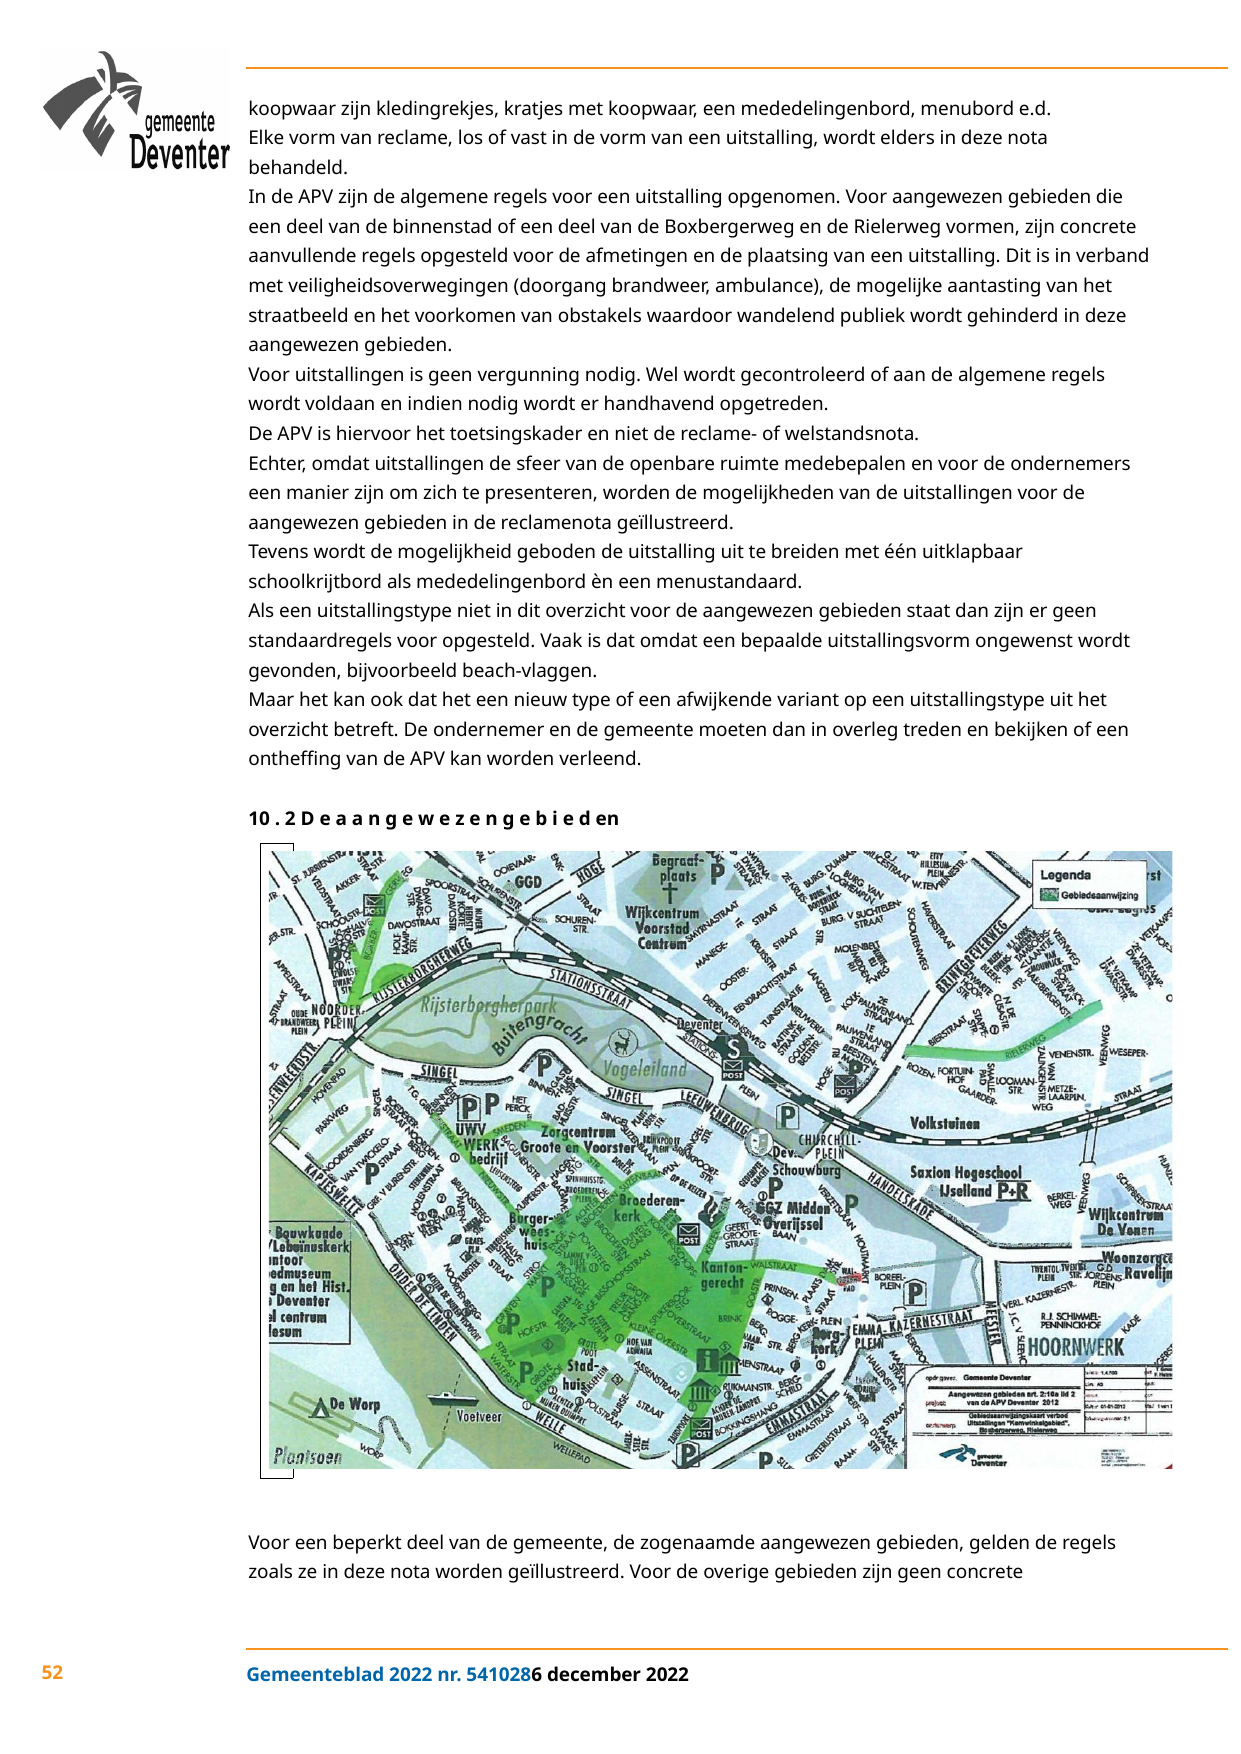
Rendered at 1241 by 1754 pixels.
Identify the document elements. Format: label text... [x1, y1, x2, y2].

text Voor een beperkt deel van de gemeente, de zogenaamde aangewezen gebieden, gelden de regels zoals ze in deze nota worden geïllustreerd. Voor de overige gebieden zijn geen concrete [248, 1529, 1152, 1584]
text Als een uitstallingstype niet in dit overzicht voor de aangewezen gebieden staat dan zijn er geen standaardregels voor opgesteld. Vaak is dat omdat een bepaalde uitstallingsvorm ongewenst wordt gevonden, bijvoorbeeld beach-vlaggen. [248, 598, 1152, 683]
picture [41, 47, 231, 172]
text Maar het kan ook dat het een nieuw type of een afwijkende variant op een uitstallingstype uit het overzicht betreft. De ondernemer en de gemeente moeten dan in overleg treden en bekijken of een ontheffing van de APV kan worden verleend. [248, 686, 1152, 771]
text In de APV zijn de algemene regels voor een uitstalling opgenomen. Voor aangewezen gebieden die een deel van de binnenstad of een deel van de Boxbergerweg en de Rielerweg vormen, zijn concrete aanvullende regels opgesteld voor de afmetingen en de plaatsing van een uitstalling. Dit is in verband met veiligheidsoverwegingen (doorgang brandweer, ambulance), de mogelijke aantasting van het straatbeeld en het voorkomen van obstakels waardoor wandelend publiek wordt gehinderd in deze aangewezen gebieden. [248, 183, 1152, 357]
text Voor uitstallingen is geen vergunning nodig. Wel wordt gecontroleerd of aan de algemene regels wordt voldaan en indien nodig wordt er handhavend opgetreden. [248, 361, 1152, 416]
text koopwaar zijn kledingrekjes, kratjes met koopwaar, een mededelingenbord, menubord e.d. [248, 95, 1152, 121]
picture [268, 851, 1173, 1469]
text Elke vorm van reclame, los of vast in de vorm van een uitstalling, wordt elders in deze nota behandeld. [248, 124, 1152, 180]
text Echter, omdat uitstallingen de sfeer van de openbare ruimte medebepalen en voor de ondernemers een manier zijn om zich te presenteren, worden de mogelijkheden van de uitstallingen voor de aangewezen gebieden in de reclamenota geïllustreerd. [248, 450, 1152, 535]
text De APV is hiervoor het toetsingskader en niet de reclame- of welstandsnota. [248, 420, 1152, 446]
text Tevens wordt de mogelijkheid geboden de uitstalling uit te breiden met één uitklapbaar schoolkrijtbord als mededelingenbord èn een menustandaard. [248, 538, 1152, 594]
text 10 . 2 D e a a n g e w e z e n g e b i e d en [248, 805, 1152, 831]
